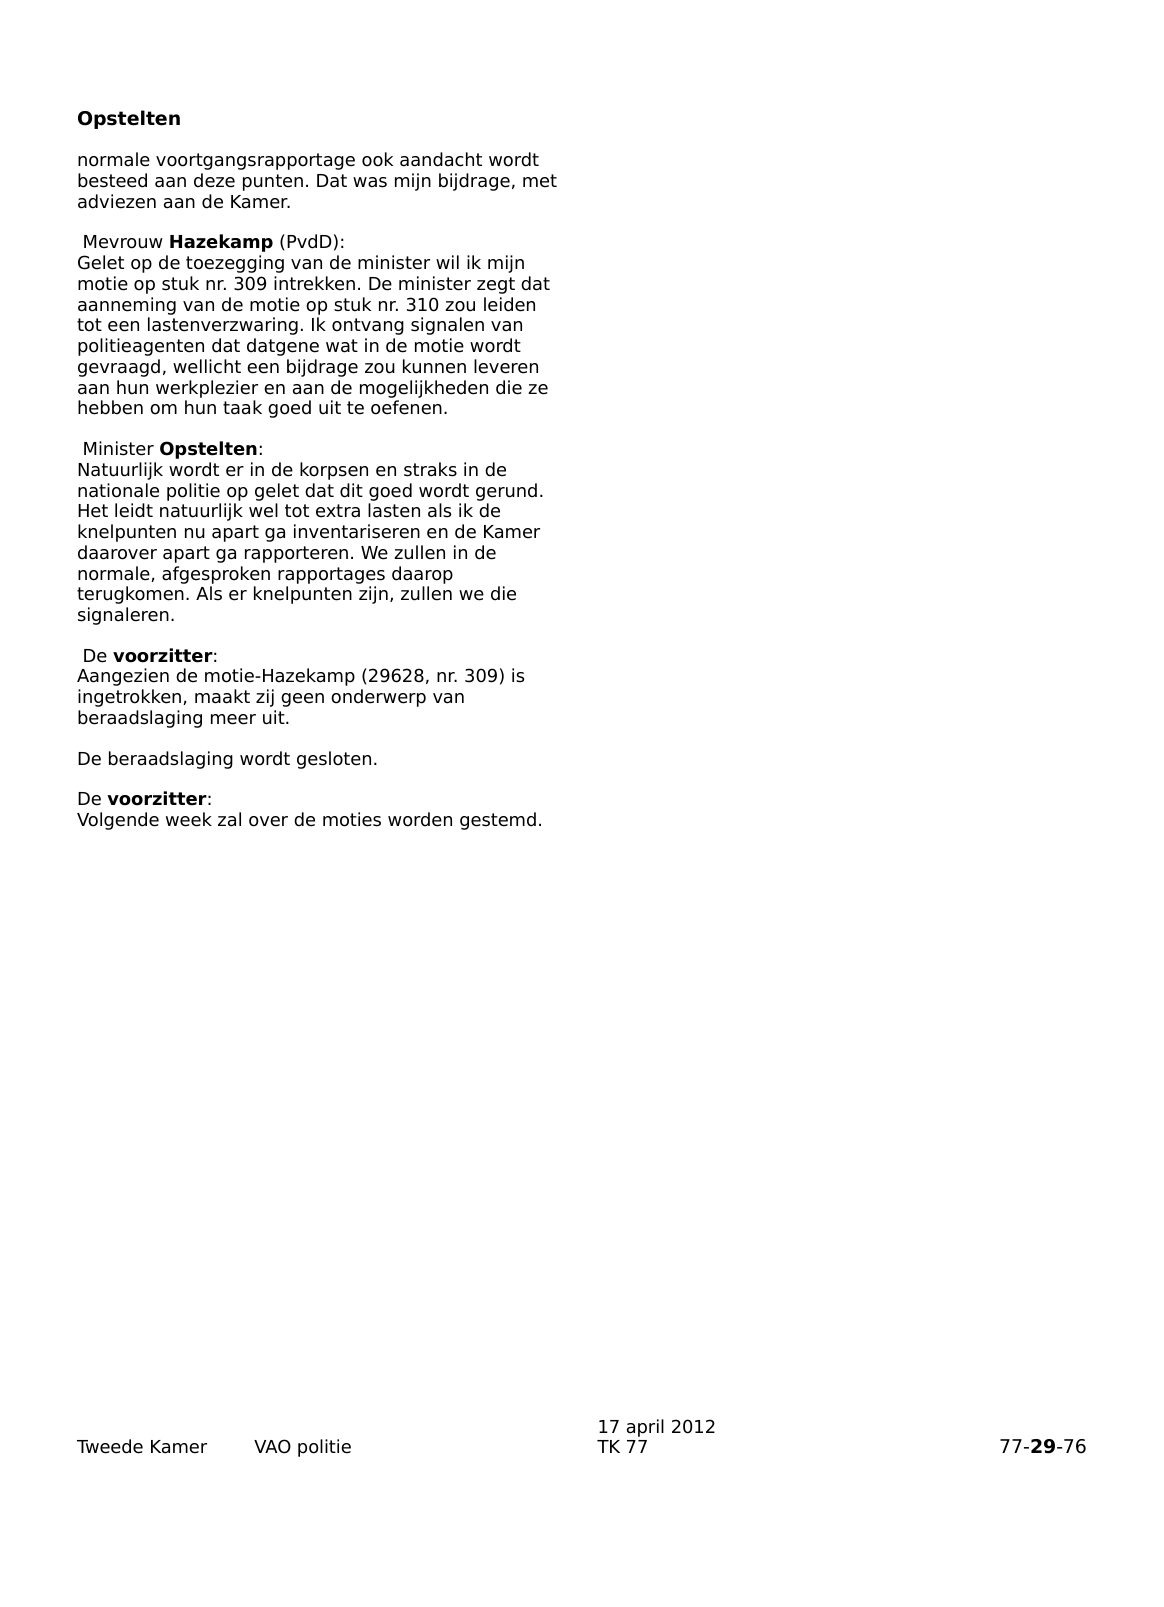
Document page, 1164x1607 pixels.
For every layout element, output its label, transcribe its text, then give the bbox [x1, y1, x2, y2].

text De beraadslaging wordt gesloten. [77, 748, 567, 769]
text Natuurlijk wordt er in de korpsen en straks in de nationale politie op gelet dat dit goed wordt gerund. Het leidt natuurlijk wel tot extra lasten als ik de knelpunten nu apart ga inventariseren en de Kamer daarover apart ga rapporteren. We zullen in de normale, afgesproken rapportages daarop terugkomen. Als er knelpunten zijn, zullen we die signaleren. [77, 460, 567, 626]
text Mevrouw Hazekamp (PvdD): [77, 232, 567, 253]
text Gelet op de toezegging van de minister wil ik mijn motie op stuk nr. 309 intrekken. De minister zegt dat aanneming van de motie op stuk nr. 310 zou leiden tot een lastenverzwaring. Ik ontvang signalen van politieagenten dat datgene wat in de motie wordt gevraagd, wellicht een bijdrage zou kunnen leveren aan hun werkplezier en aan de mogelijkheden die ze hebben om hun taak goed uit te oefenen. [77, 253, 567, 419]
text Minister Opstelten: [77, 439, 567, 460]
text Volgende week zal over de moties worden gestemd. [77, 810, 567, 831]
text Aangezien de motie-Hazekamp (29628, nr. 309) is ingetrokken, maakt zij geen onderwerp van beraadslaging meer uit. [77, 666, 567, 728]
text De voorzitter: [77, 789, 567, 810]
text De voorzitter: [77, 646, 567, 666]
text normale voortgangsrapportage ook aandacht wordt besteed aan deze punten. Dat was mijn bijdrage, met adviezen aan de Kamer. [77, 150, 567, 212]
